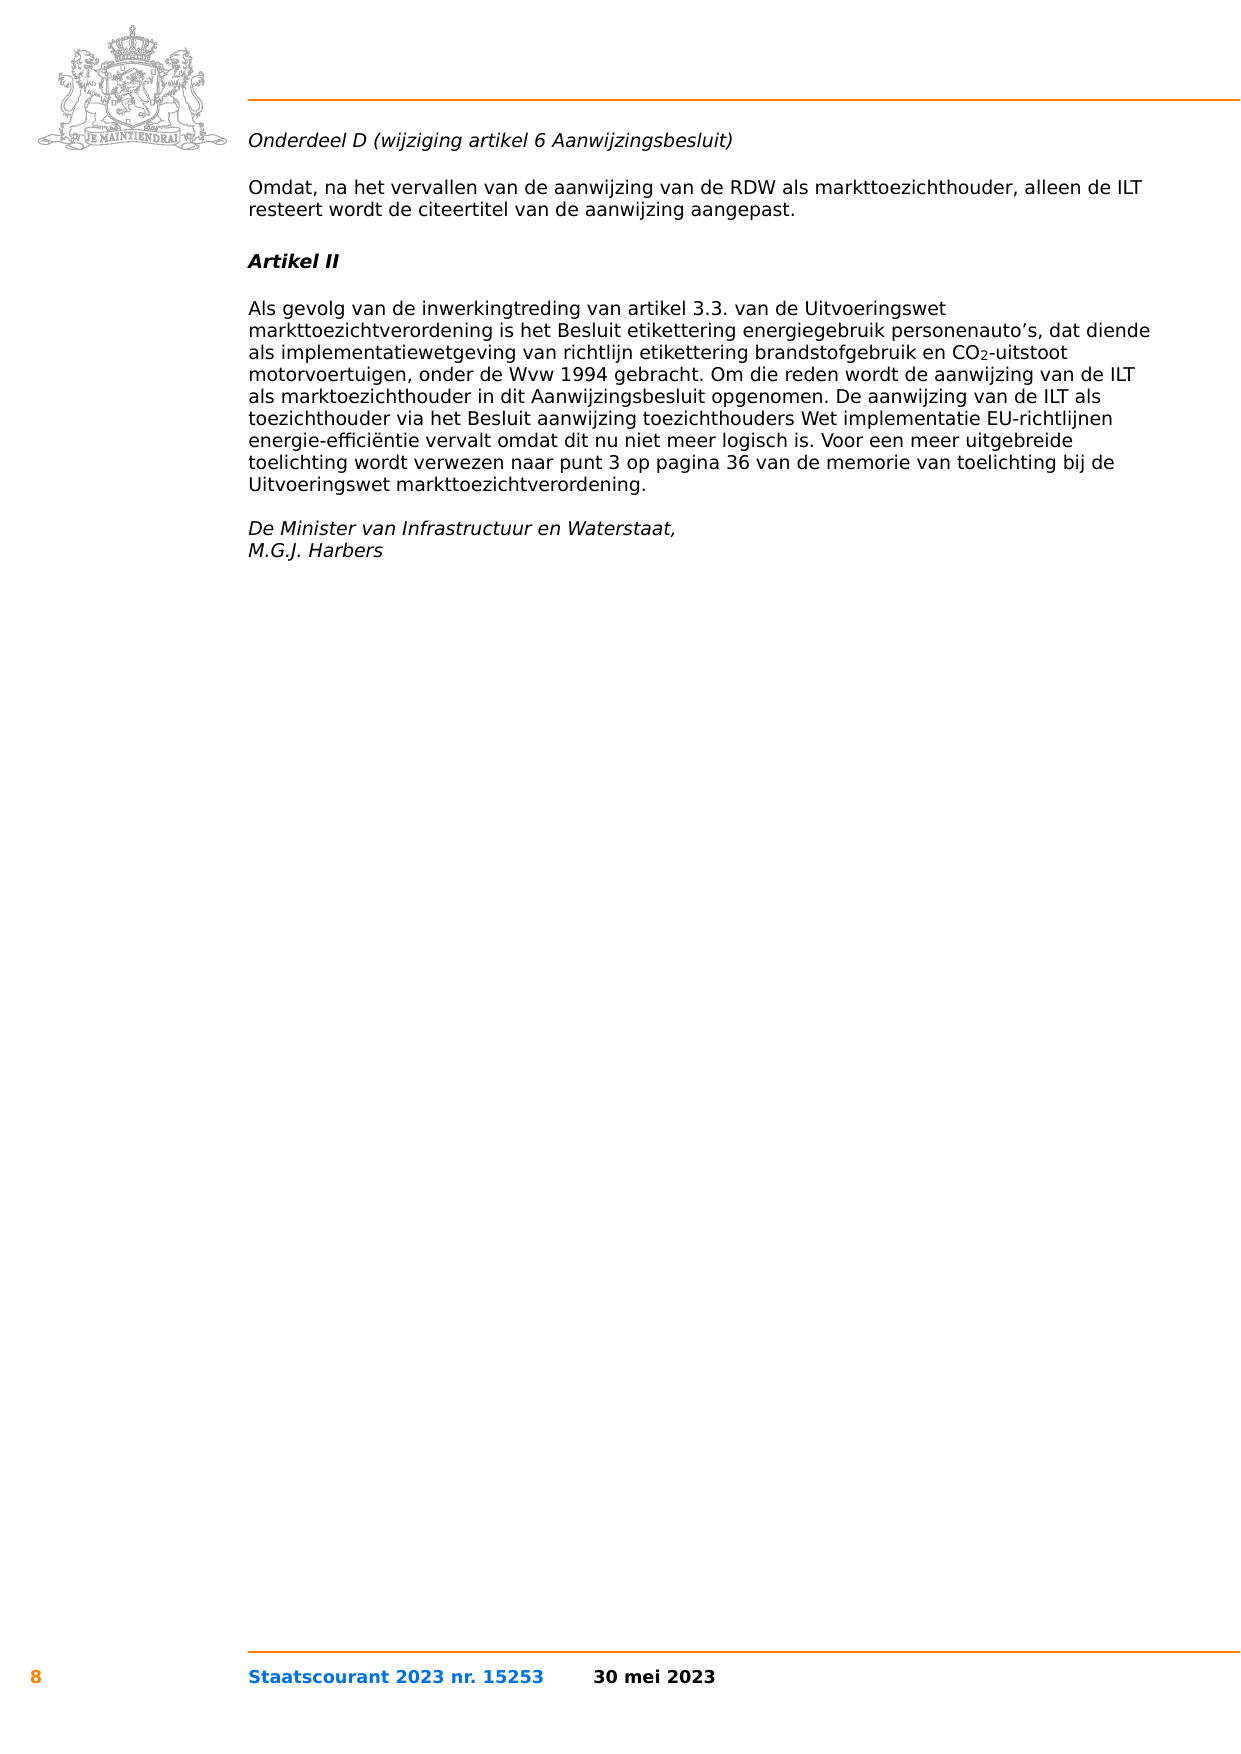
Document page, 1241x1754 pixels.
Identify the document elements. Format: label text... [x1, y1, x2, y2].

text Omdat, na het vervallen van de aanwijzing van de RDW als markttoezichthouder, alleen de ILT resteert wordt de citeertitel van de aanwijzing aangepast. [248, 177, 1163, 221]
subtitle Onderdeel D (wijziging artikel 6 Aanwijzingsbesluit) [248, 130, 1163, 152]
text Als gevolg van de inwerkingtreding van artikel 3.3. van de Uitvoeringswet markttoezichtverordening is het Besluit etikettering energiegebruik personenauto’s, dat diende als implementatiewetgeving van richtlijn etikettering brandstofgebruik en CO2-uitstoot motorvoertuigen, onder de Wvw 1994 gebracht. Om die reden wordt de aanwijzing van de ILT als marktoezichthouder in dit Aanwijzingsbesluit opgenomen. De aanwijzing van de ILT als toezichthouder via het Besluit aanwijzing toezichthouders Wet implementatie EU-richtlijnen energie-efficiëntie vervalt omdat dit nu niet meer logisch is. Voor een meer uitgebreide toelichting wordt verwezen naar punt 3 op pagina 36 van de memorie van toelichting bij de Uitvoeringswet markttoezichtverordening. [248, 298, 1163, 496]
text De Minister van Infrastructuur en Waterstaat, M.G.J. Harbers [248, 517, 1163, 561]
picture [38, 25, 227, 150]
subtitle Artikel II [248, 251, 1163, 273]
